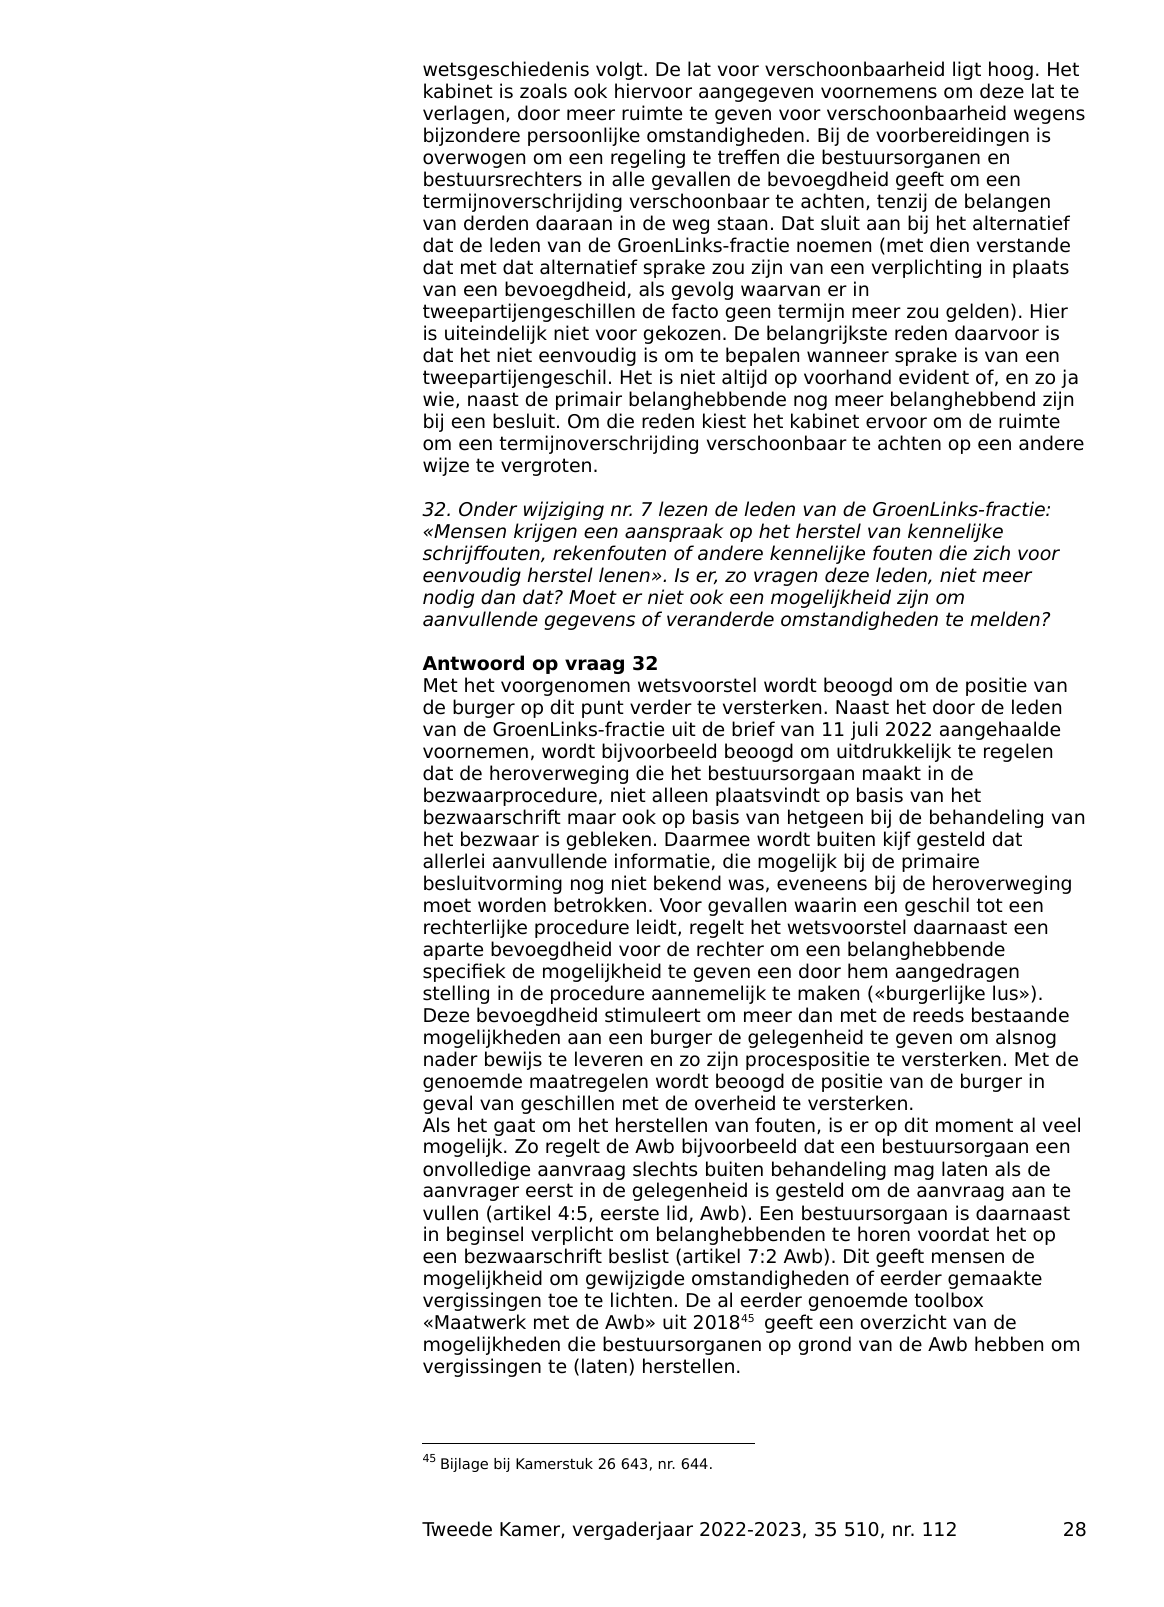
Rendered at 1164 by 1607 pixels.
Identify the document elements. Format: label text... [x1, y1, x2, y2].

text Bijlage bij Kamerstuk 26 643, nr. 644. [422, 1452, 1087, 1474]
text Antwoord op vraag 32 [422, 653, 1087, 675]
text wetsgeschiedenis volgt. De lat voor verschoonbaarheid ligt hoog. Het kabinet is zoals ook hiervoor aangegeven voornemens om deze lat te verlagen, door meer ruimte te geven voor verschoonbaarheid wegens bijzondere persoonlijke omstandigheden. Bij de voorbereidingen is overwogen om een regeling te treffen die bestuursorganen en bestuursrechters in alle gevallen de bevoegdheid geeft om een termijnoverschrijding verschoonbaar te achten, tenzij de belangen van derden daaraan in de weg staan. Dat sluit aan bij het alternatief dat de leden van de GroenLinks-fractie noemen (met dien verstande dat met dat alternatief sprake zou zijn van een verplichting in plaats van een bevoegdheid, als gevolg waarvan er in tweepartijengeschillen de facto geen termijn meer zou gelden). Hier is uiteindelijk niet voor gekozen. De belangrijkste reden daarvoor is dat het niet eenvoudig is om te bepalen wanneer sprake is van een tweepartijengeschil. Het is niet altijd op voorhand evident of, en zo ja wie, naast de primair belanghebbende nog meer belanghebbend zijn bij een besluit. Om die reden kiest het kabinet ervoor om de ruimte om een termijnoverschrijding verschoonbaar te achten op een andere wijze te vergroten. [422, 59, 1087, 477]
text Met het voorgenomen wetsvoorstel wordt beoogd om de positie van de burger op dit punt verder te versterken. Naast het door de leden van de GroenLinks-fractie uit de brief van 11 juli 2022 aangehaalde voornemen, wordt bijvoorbeeld beoogd om uitdrukkelijk te regelen dat de heroverweging die het bestuursorgaan maakt in de bezwaarprocedure, niet alleen plaatsvindt op basis van het bezwaarschrift maar ook op basis van hetgeen bij de behandeling van het bezwaar is gebleken. Daarmee wordt buiten kijf gesteld dat allerlei aanvullende informatie, die mogelijk bij de primaire besluitvorming nog niet bekend was, eveneens bij de heroverweging moet worden betrokken. Voor gevallen waarin een geschil tot een rechterlijke procedure leidt, regelt het wetsvoorstel daarnaast een aparte bevoegdheid voor de rechter om een belanghebbende specifiek de mogelijkheid te geven een door hem aangedragen stelling in de procedure aannemelijk te maken («burgerlijke lus»). Deze bevoegdheid stimuleert om meer dan met de reeds bestaande mogelijkheden aan een burger de gelegenheid te geven om alsnog nader bewijs te leveren en zo zijn procespositie te versterken. Met de genoemde maatregelen wordt beoogd de positie van de burger in geval van geschillen met de overheid te versterken. [422, 675, 1087, 1114]
text Als het gaat om het herstellen van fouten, is er op dit moment al veel mogelijk. Zo regelt de Awb bijvoorbeeld dat een bestuursorgaan een onvolledige aanvraag slechts buiten behandeling mag laten als de aanvrager eerst in de gelegenheid is gesteld om de aanvraag aan te vullen (artikel 4:5, eerste lid, Awb). Een bestuursorgaan is daarnaast in beginsel verplicht om belanghebbenden te horen voordat het op een bezwaarschrift beslist (artikel 7:2 Awb). Dit geeft mensen de mogelijkheid om gewijzigde omstandigheden of eerder gemaakte vergissingen toe te lichten. De al eerder genoemde toolbox «Maatwerk met de Awb» uit 2018 geeft een overzicht van de mogelijkheden die bestuursorganen op grond van de Awb hebben om vergissingen te (laten) herstellen. [422, 1114, 1087, 1378]
text 32. Onder wijziging nr. 7 lezen de leden van de GroenLinks-fractie: «Mensen krijgen een aanspraak op het herstel van kennelijke schrijffouten, rekenfouten of andere kennelijke fouten die zich voor eenvoudig herstel lenen». Is er, zo vragen deze leden, niet meer nodig dan dat? Moet er niet ook een mogelijkheid zijn om aanvullende gegevens of veranderde omstandigheden te melden? [422, 499, 1087, 631]
